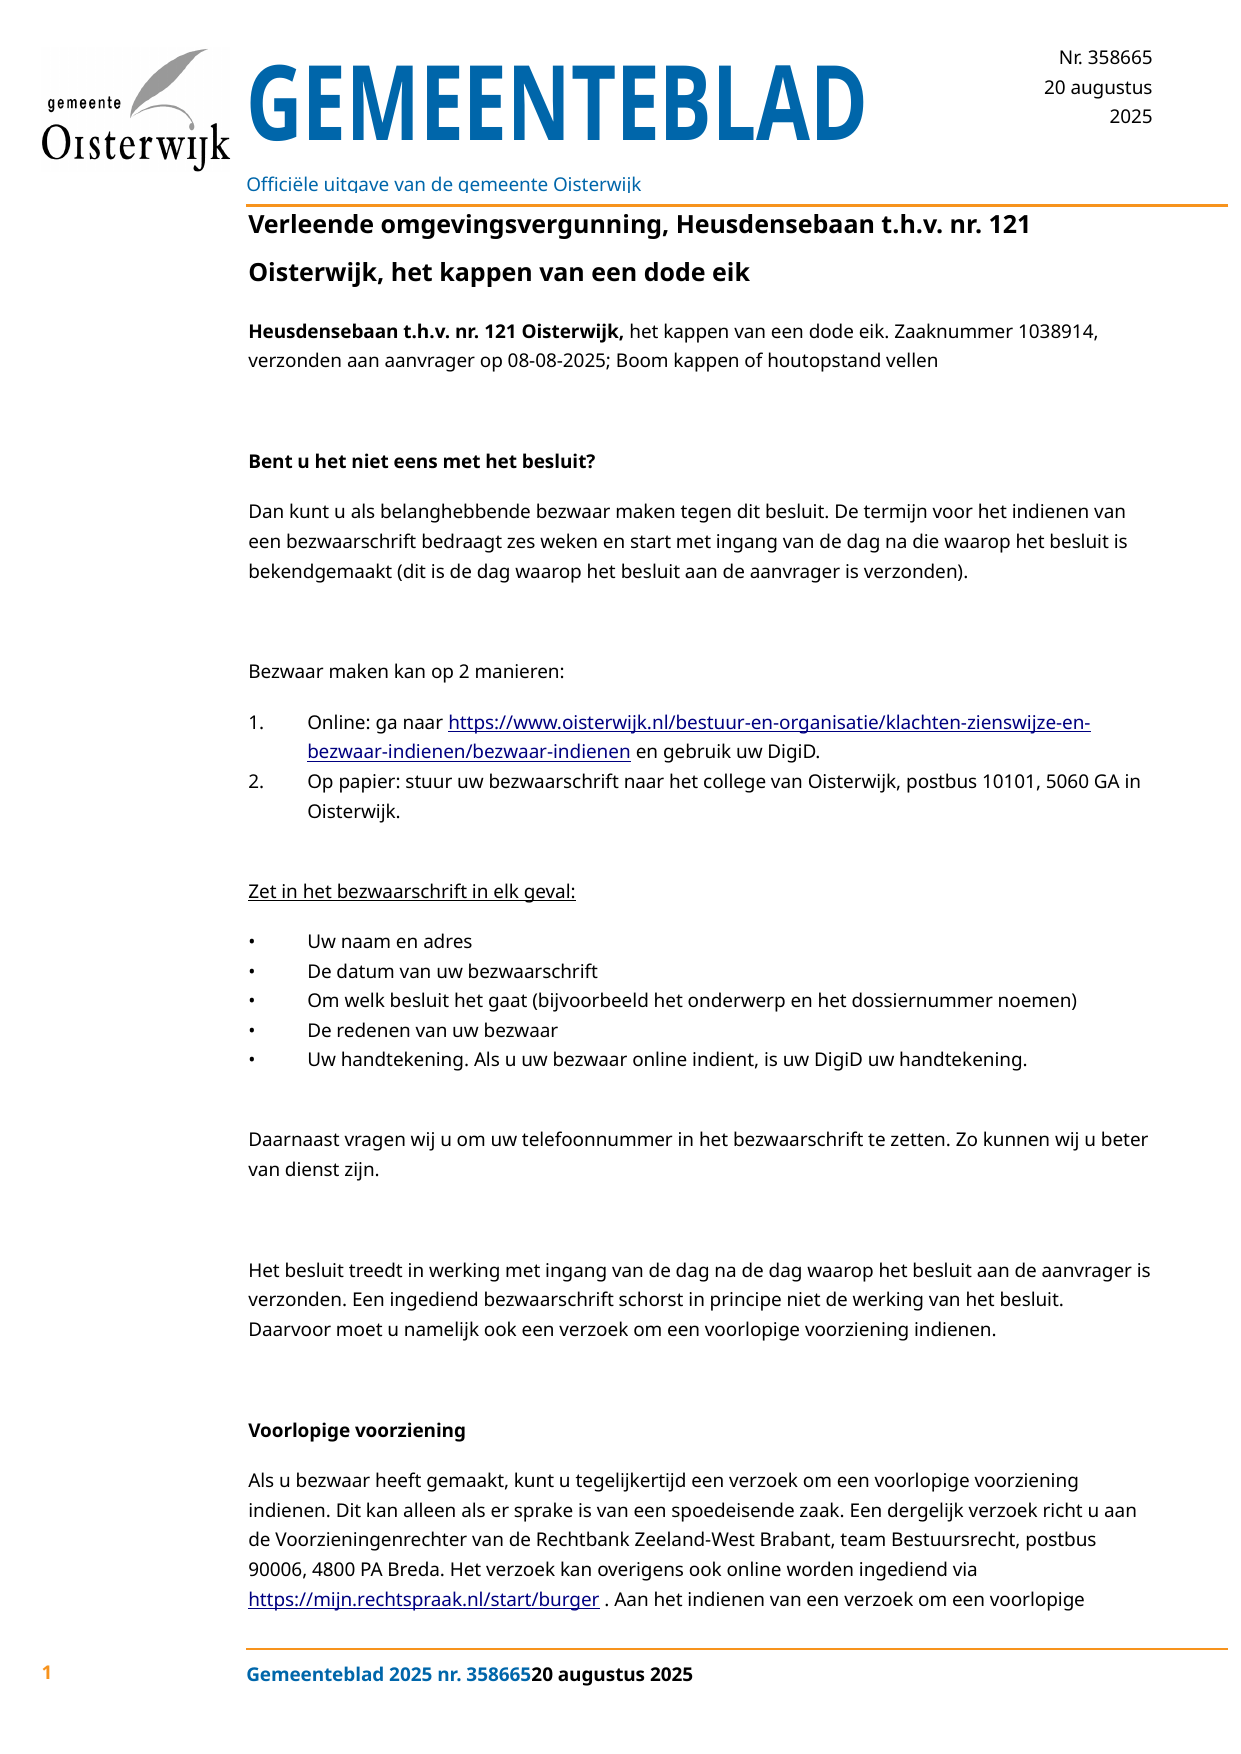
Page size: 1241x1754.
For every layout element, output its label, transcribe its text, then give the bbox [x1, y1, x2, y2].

text Als u bezwaar heeft gemaakt, kunt u tegelijkertijd een verzoek om een voorlopige voorziening indienen. Dit kan alleen als er sprake is van een spoedeisende zaak. Een dergelijk verzoek richt u aan de Voorzieningenrechter van de Rechtbank Zeeland-West Brabant, team Bestuursrecht, postbus 90006, 4800 PA Breda. Het verzoek kan overigens ook online worden ingediend via https://mijn.rechtspraak.nl/start/burger . Aan het indienen van een verzoek om een voorlopige [248, 1467, 1152, 1612]
list Op papier: stuur uw bezwaarschrift naar het college van Oisterwijk, postbus 10101, 5060 GA in Oisterwijk. [248, 768, 1152, 824]
list Om welk besluit het gaat (bijvoorbeeld het onderwerp en het dossiernummer noemen) [248, 987, 1152, 1013]
list De redenen van uw bezwaar [248, 1017, 1152, 1043]
text Bezwaar maken kan op 2 manieren: [248, 659, 1152, 684]
text Verleende omgevingsvergunning, Heusdensebaan t.h.v. nr. 121 Oisterwijk, het kappen van een dode eik [248, 207, 1152, 288]
list Online: ga naar https://www.oisterwijk.nl/bestuur-en-organisatie/klachten-zienswijze-en-bezwaar-indienen/bezwaar-indienen en gebruik uw DigiD. [248, 709, 1152, 764]
list De datum van uw bezwaarschrift [248, 958, 1152, 984]
list Uw naam en adres [248, 928, 1152, 954]
text Zet in het bezwaarschrift in elk geval: [248, 878, 1152, 904]
list Uw handtekening. Als u uw bezwaar online indient, is uw DigiD uw handtekening. [248, 1047, 1152, 1072]
picture [41, 47, 231, 172]
text Voorlopige voorziening [248, 1417, 1152, 1443]
text Daarnaast vragen wij u om uw telefoonnummer in het bezwaarschrift te zetten. Zo kunnen wij u beter van dienst zijn. [248, 1127, 1152, 1182]
text Dan kunt u als belanghebbende bezwaar maken tegen dit besluit. De termijn voor het indienen van een bezwaarschrift bedraagt zes weken en start met ingang van de dag na die waarop het besluit is bekendgemaakt (dit is de dag waarop het besluit aan de aanvrager is verzonden). [248, 499, 1152, 584]
text Heusdensebaan t.h.v. nr. 121 Oisterwijk, het kappen van een dode eik. Zaaknummer 1038914, verzonden aan aanvrager op 08-08-2025; Boom kappen of houtopstand vellen [248, 318, 1152, 373]
text Het besluit treedt in werking met ingang van de dag na de dag waarop het besluit aan de aanvrager is verzonden. Een ingediend bezwaarschrift schorst in principe niet de werking van het besluit. Daarvoor moet u namelijk ook een verzoek om een voorlopige voorziening indienen. [248, 1257, 1152, 1342]
text Bent u het niet eens met het besluit? [248, 448, 1152, 474]
